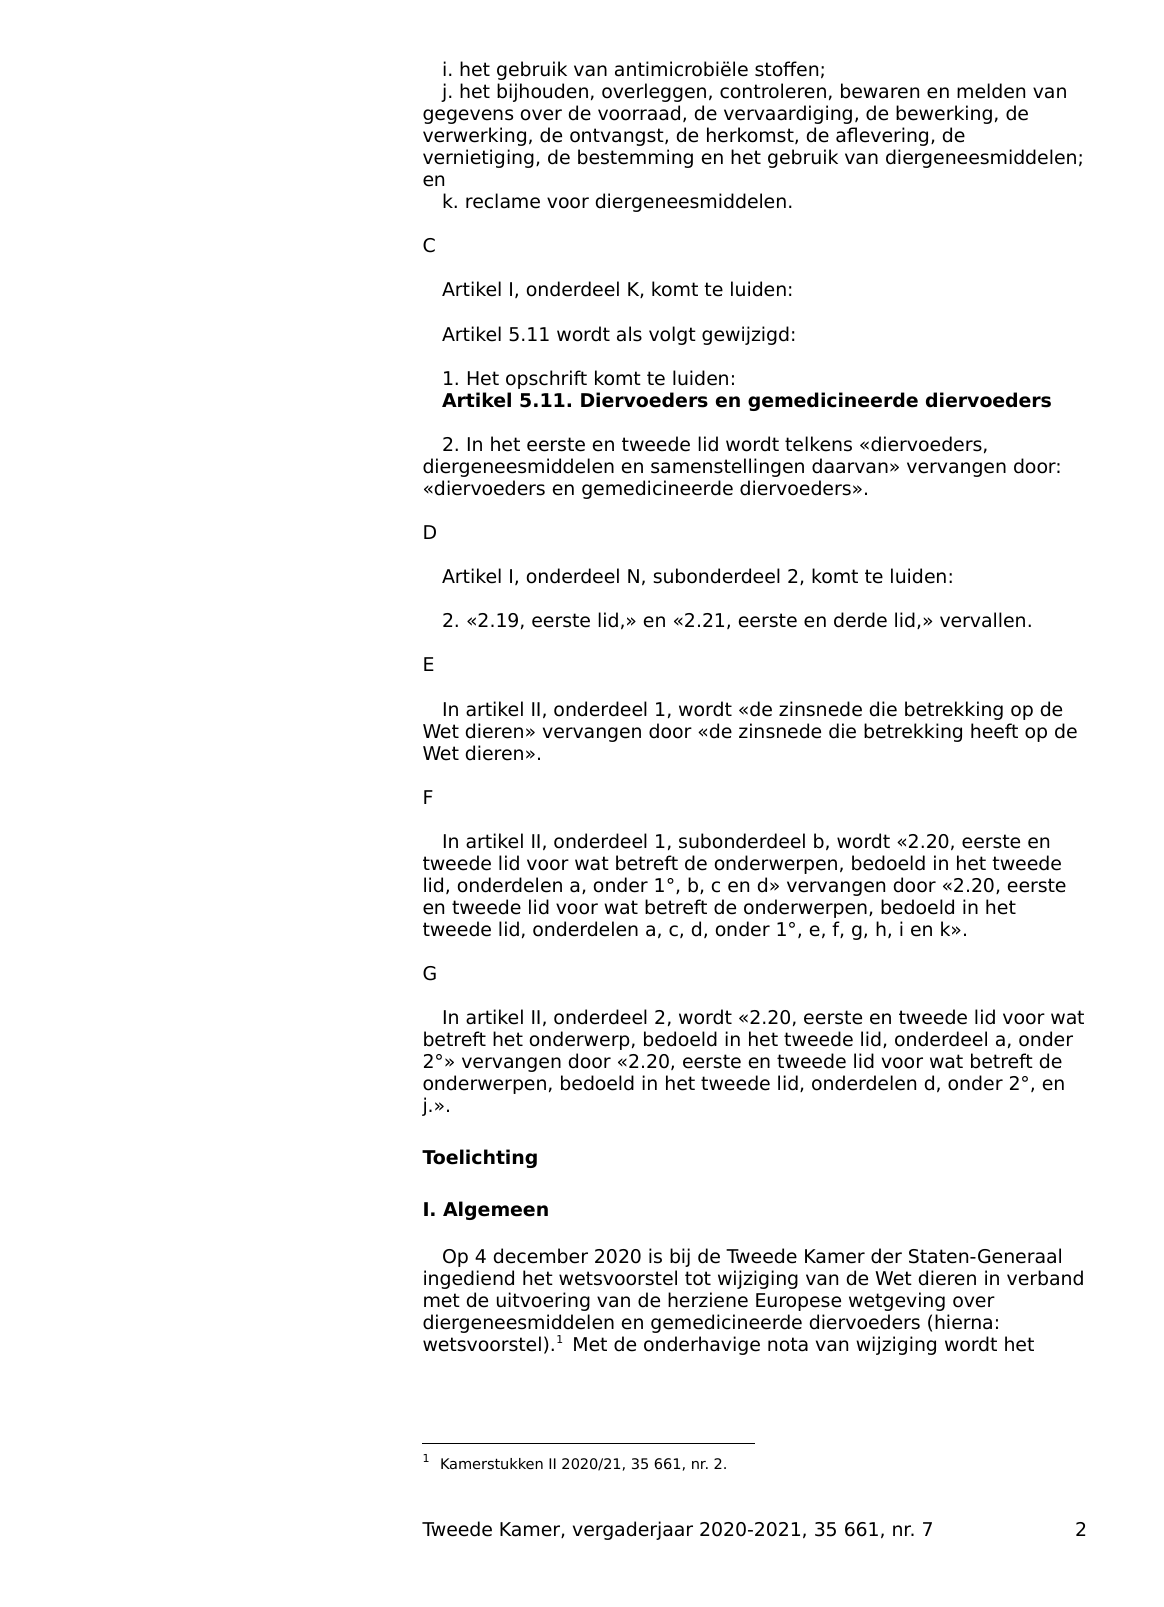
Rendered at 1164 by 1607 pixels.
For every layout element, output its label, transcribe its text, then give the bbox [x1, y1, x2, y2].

text j. het bijhouden, overleggen, controleren, bewaren en melden van gegevens over de voorraad, de vervaardiging, de bewerking, de verwerking, de ontvangst, de herkomst, de aflevering, de vernietiging, de bestemming en het gebruik van diergeneesmiddelen; en [422, 81, 1087, 191]
subtitle E [422, 654, 1087, 676]
text 1. Het opschrift komt te luiden: [422, 368, 1087, 389]
text k. reclame voor diergeneesmiddelen. [422, 191, 1087, 213]
text Artikel 5.11. Diervoeders en gemedicineerde diervoeders [422, 389, 1087, 412]
text In artikel II, onderdeel 2, wordt «2.20, eerste en tweede lid voor wat betreft het onderwerp, bedoeld in het tweede lid, onderdeel a, onder 2°» vervangen door «2.20, eerste en tweede lid voor wat betreft de onderwerpen, bedoeld in het tweede lid, onderdelen d, onder 2°, en j.». [422, 1007, 1087, 1117]
text 2. «2.19, eerste lid,» en «2.21, eerste en derde lid,» vervallen. [422, 610, 1087, 632]
text Op 4 december 2020 is bij de Tweede Kamer der Staten-Generaal ingediend het wetsvoorstel tot wijziging van de Wet dieren in verband met de uitvoering van de herziene Europese wetgeving over diergeneesmiddelen en gemedicineerde diervoeders (hierna: wetsvoorstel). Met de onderhavige nota van wijziging wordt het [422, 1246, 1087, 1356]
subtitle D [422, 522, 1087, 544]
subtitle C [422, 235, 1087, 257]
text Artikel 5.11 wordt als volgt gewijzigd: [422, 323, 1087, 345]
text Kamerstukken II 2020/21, 35 661, nr. 2. [422, 1452, 1087, 1474]
subtitle I. Algemeen [422, 1199, 1087, 1221]
subtitle Toelichting [422, 1147, 1087, 1169]
text Artikel I, onderdeel N, subonderdeel 2, komt te luiden: [422, 566, 1087, 588]
text In artikel II, onderdeel 1, subonderdeel b, wordt «2.20, eerste en tweede lid voor wat betreft de onderwerpen, bedoeld in het tweede lid, onderdelen a, onder 1°, b, c en d» vervangen door «2.20, eerste en tweede lid voor wat betreft de onderwerpen, bedoeld in het tweede lid, onderdelen a, c, d, onder 1°, e, f, g, h, i en k». [422, 831, 1087, 941]
subtitle F [422, 787, 1087, 809]
subtitle G [422, 963, 1087, 985]
text In artikel II, onderdeel 1, wordt «de zinsnede die betrekking op de Wet dieren» vervangen door «de zinsnede die betrekking heeft op de Wet dieren». [422, 698, 1087, 764]
text 2. In het eerste en tweede lid wordt telkens «diervoeders, diergeneesmiddelen en samenstellingen daarvan» vervangen door: «diervoeders en gemedicineerde diervoeders». [422, 434, 1087, 500]
text i. het gebruik van antimicrobiële stoffen; [422, 59, 1087, 81]
text Artikel I, onderdeel K, komt te luiden: [422, 279, 1087, 301]
